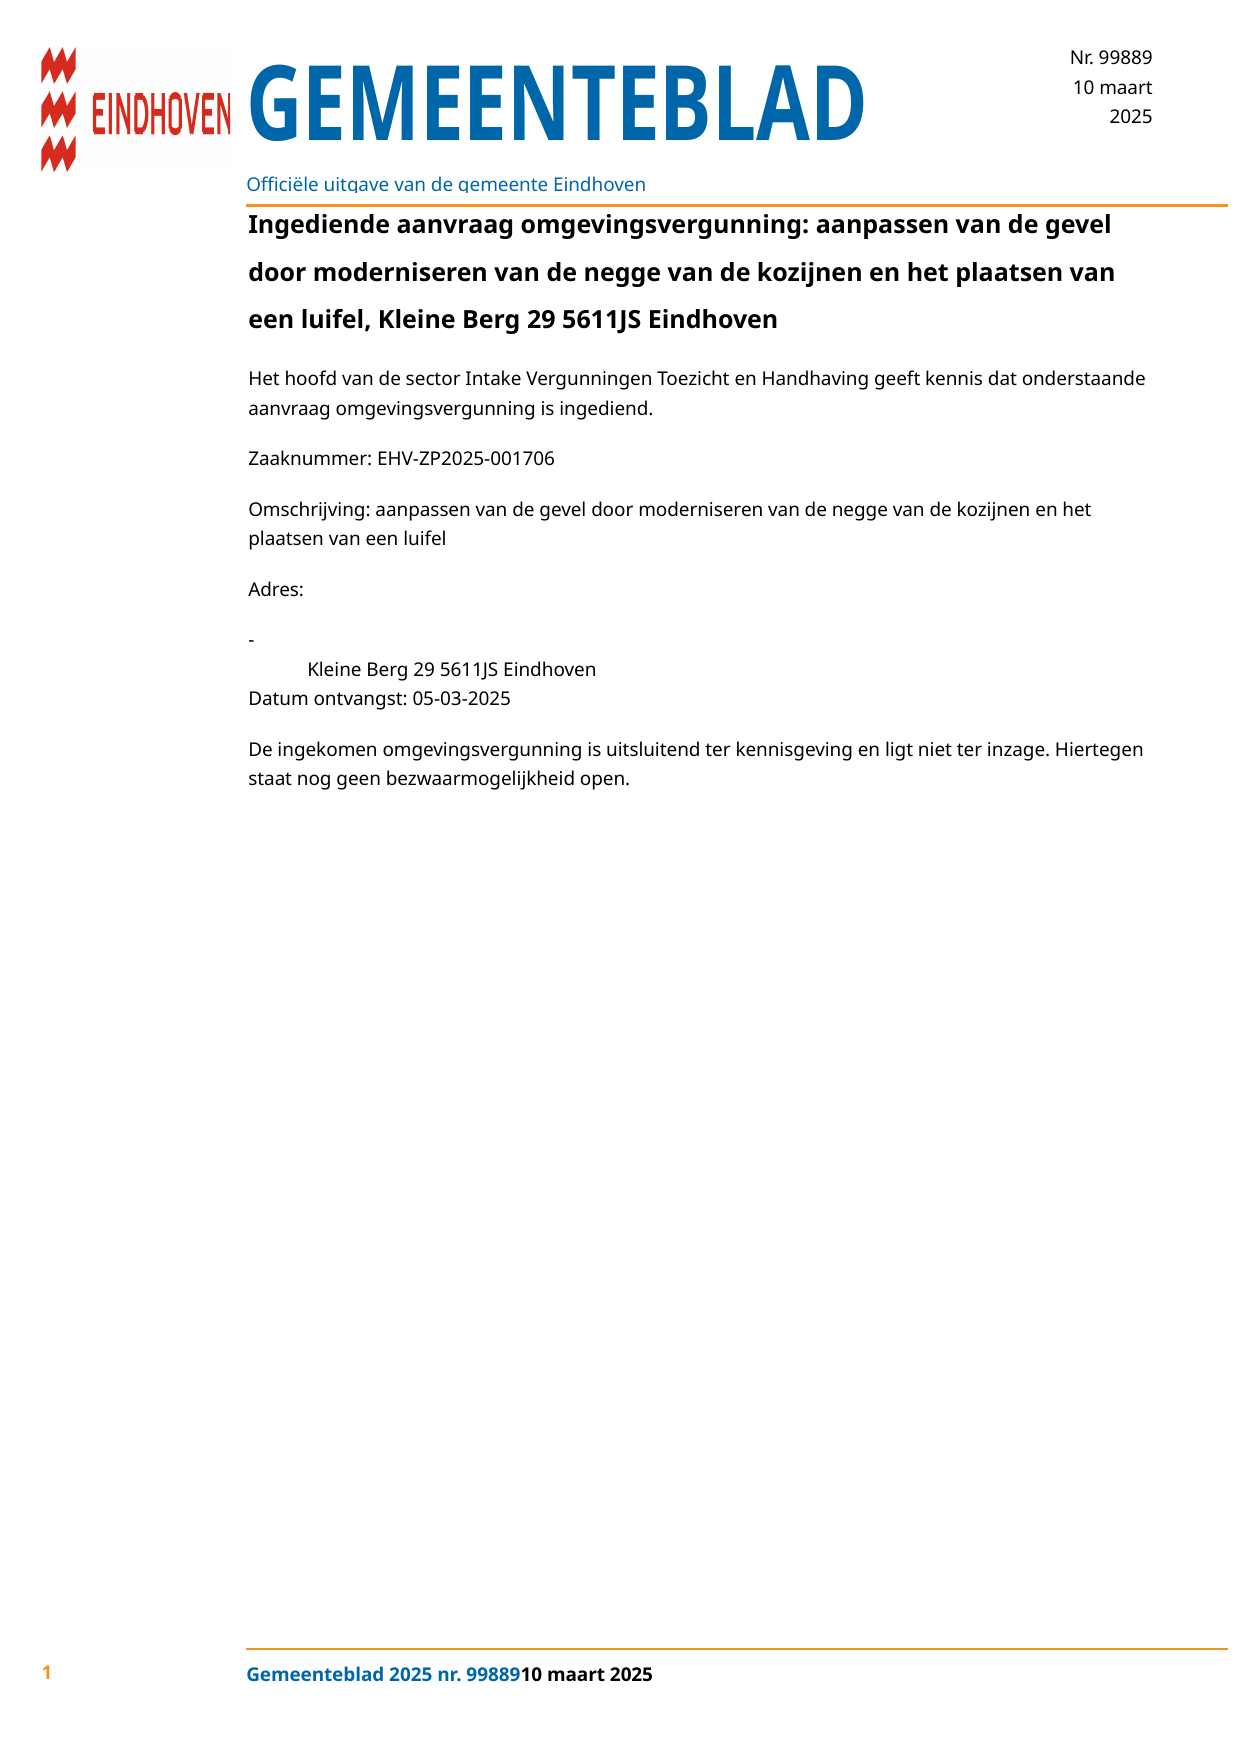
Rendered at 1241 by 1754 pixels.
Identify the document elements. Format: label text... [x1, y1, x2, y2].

text Adres: [248, 576, 1152, 602]
text Omschrijving: aanpassen van de gevel door moderniseren van de negge van de kozijnen en het plaatsen van een luifel [248, 496, 1152, 551]
text Ingediende aanvraag omgevingsvergunning: aanpassen van de gevel door moderniseren van de negge van de kozijnen en het plaatsen van een luifel, Kleine Berg 29 5611JS Eindhoven [248, 207, 1152, 336]
text Het hoofd van de sector Intake Vergunningen Toezicht en Handhaving geeft kennis dat onderstaande aanvraag omgevingsvergunning is ingediend. [248, 366, 1152, 421]
text De ingekomen omgevingsvergunning is uitsluitend ter kennisgeving en ligt niet ter inzage. Hiertegen staat nog geen bezwaarmogelijkheid open. [248, 736, 1152, 791]
text Zaaknummer: EHV-ZP2025-001706 [248, 446, 1152, 471]
list Kleine Berg 29 5611JS Eindhoven [248, 656, 1152, 682]
picture [41, 47, 231, 172]
text Datum ontvangst: 05-03-2025 [248, 686, 1152, 711]
